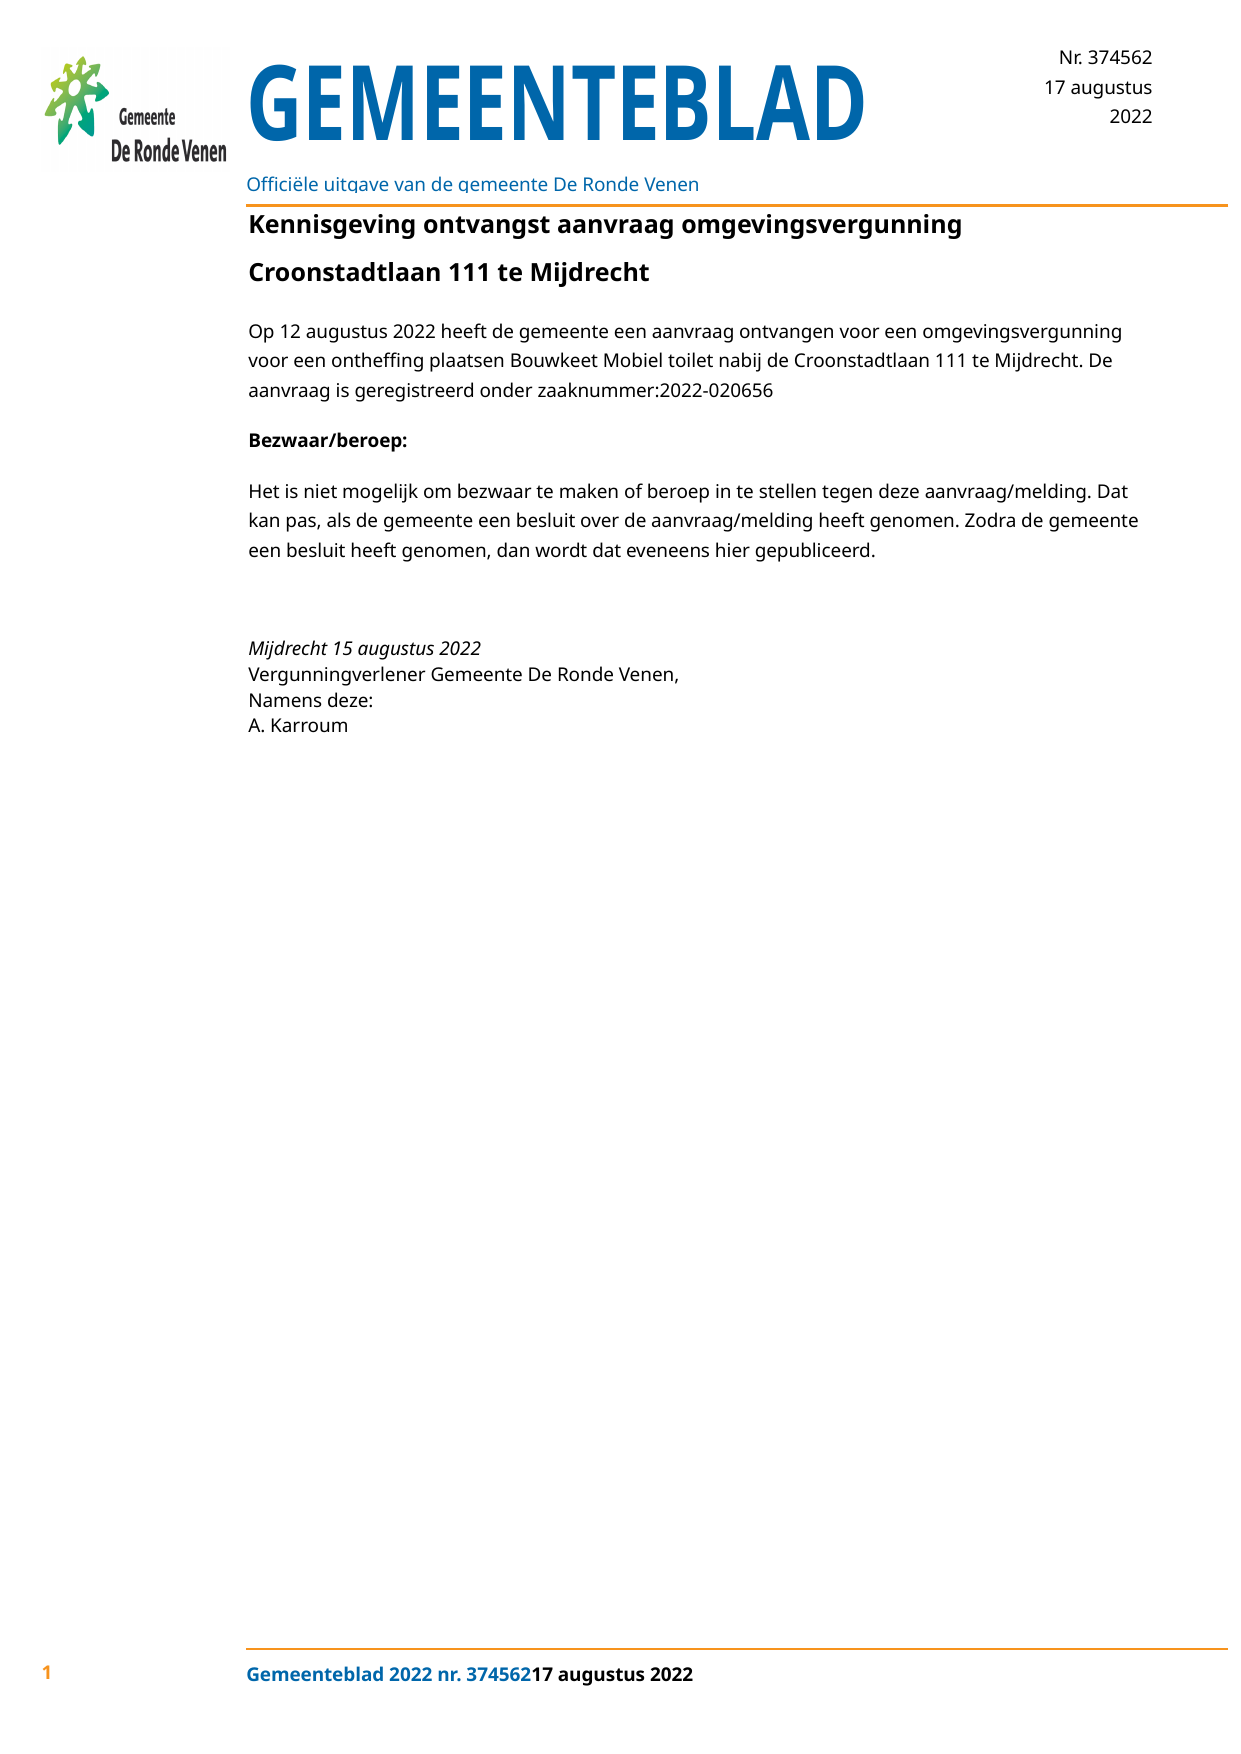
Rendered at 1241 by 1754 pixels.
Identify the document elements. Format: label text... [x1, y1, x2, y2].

text Kennisgeving ontvangst aanvraag omgevingsvergunning Croonstadtlaan 111 te Mijdrecht [248, 207, 1152, 288]
text Het is niet mogelijk om bezwaar te maken of beroep in te stellen tegen deze aanvraag/melding. Dat kan pas, als de gemeente een besluit over de aanvraag/melding heeft genomen. Zodra de gemeente een besluit heeft genomen, dan wordt dat eveneens hier gepubliceerd. [248, 478, 1152, 563]
text Namens deze: [248, 687, 1152, 712]
text Vergunningverlener Gemeente De Ronde Venen, [248, 661, 1152, 687]
text Bezwaar/beroep: [248, 427, 1152, 453]
picture [41, 47, 231, 172]
text Op 12 augustus 2022 heeft de gemeente een aanvraag ontvangen voor een omgevingsvergunning voor een ontheffing plaatsen Bouwkeet Mobiel toilet nabij de Croonstadtlaan 111 te Mijdrecht. De aanvraag is geregistreerd onder zaaknummer:2022-020656 [248, 318, 1152, 403]
text A. Karroum [248, 712, 1152, 738]
text Mijdrecht 15 augustus 2022 [248, 635, 1152, 661]
